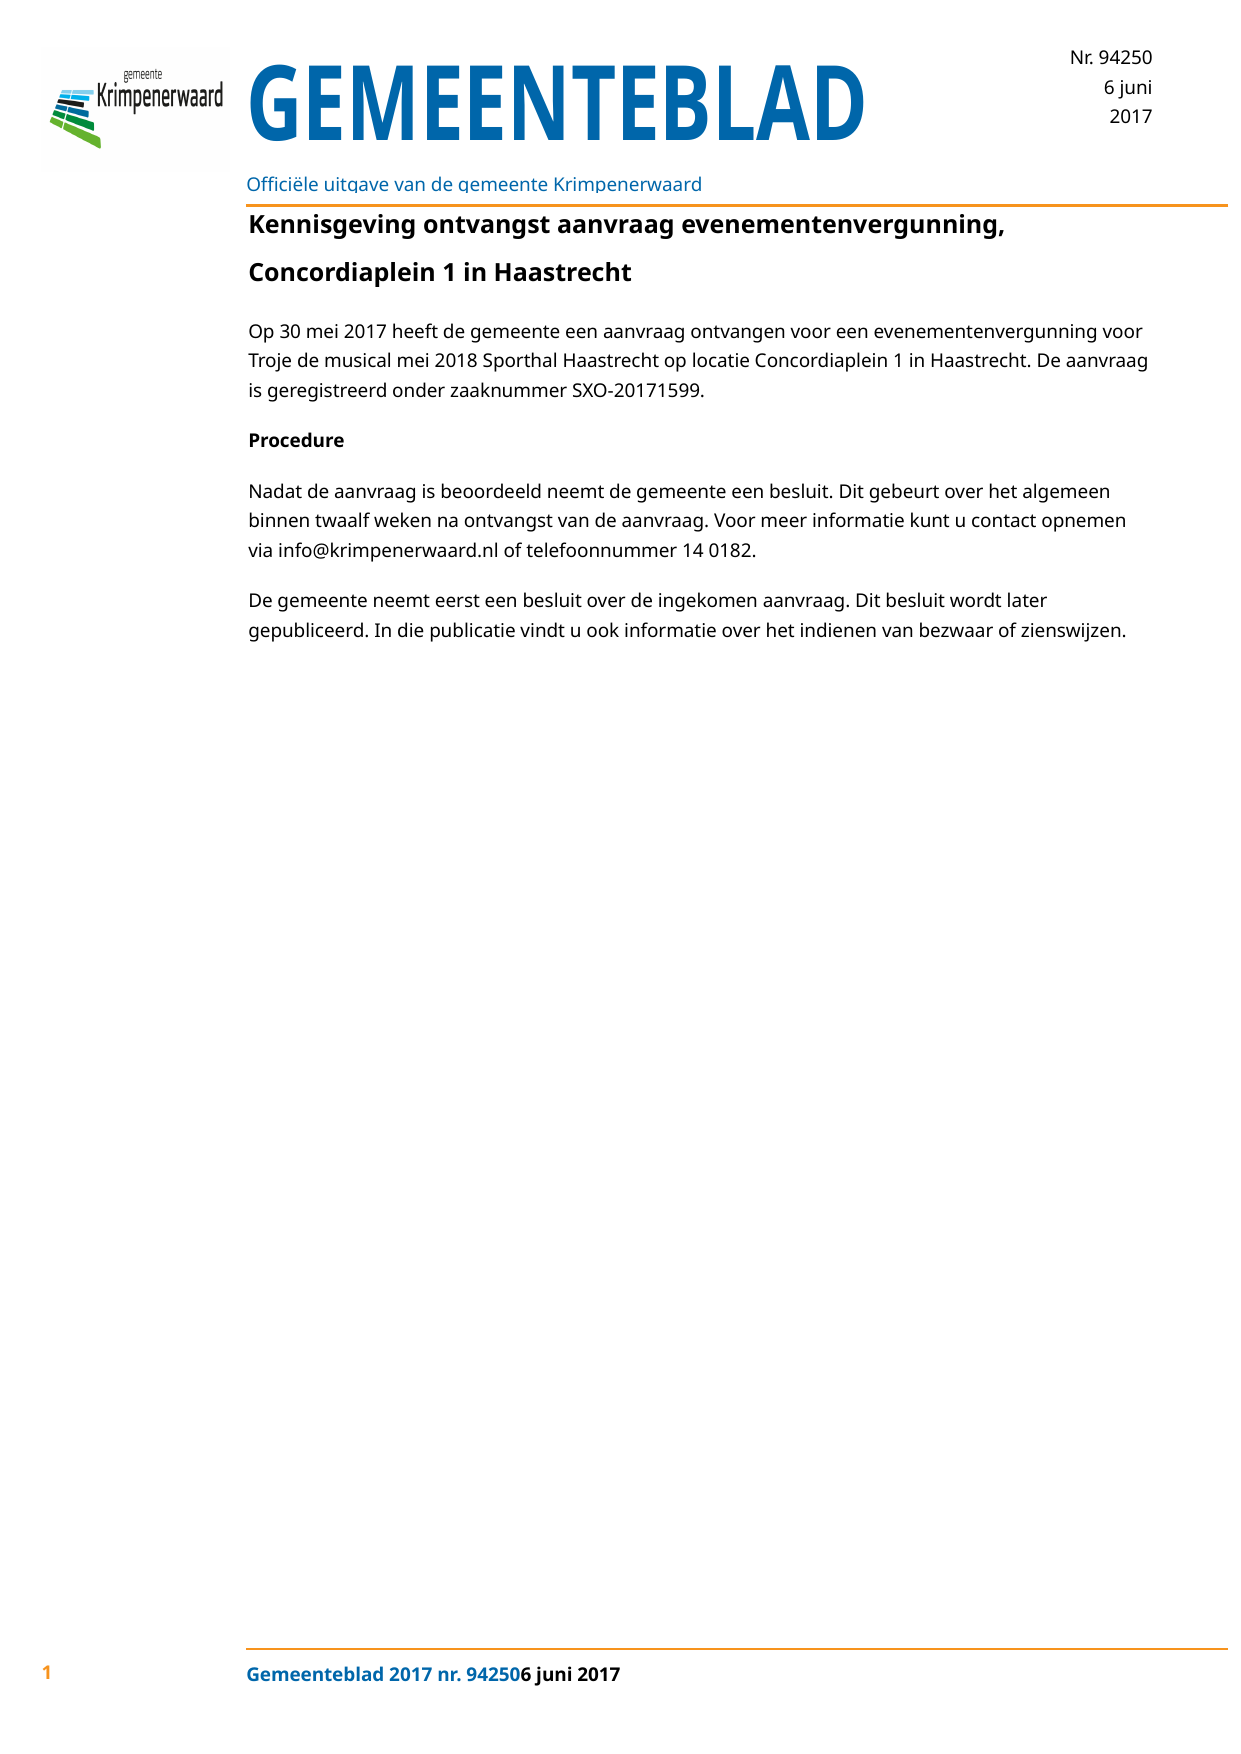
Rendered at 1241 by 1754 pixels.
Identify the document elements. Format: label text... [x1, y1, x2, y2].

picture [41, 47, 231, 172]
text Nadat de aanvraag is beoordeeld neemt de gemeente een besluit. Dit gebeurt over het algemeen binnen twaalf weken na ontvangst van de aanvraag. Voor meer informatie kunt u contact opnemen via info@krimpenerwaard.nl of telefoonnummer 14 0182. [248, 478, 1152, 563]
text Procedure [248, 427, 1152, 453]
text Kennisgeving ontvangst aanvraag evenementenvergunning, Concordiaplein 1 in Haastrecht [248, 207, 1152, 288]
text De gemeente neemt eerst een besluit over de ingekomen aanvraag. Dit besluit wordt later gepubliceerd. In die publicatie vindt u ook informatie over het indienen van bezwaar of zienswijzen. [248, 587, 1152, 643]
text Op 30 mei 2017 heeft de gemeente een aanvraag ontvangen voor een evenementenvergunning voor Troje de musical mei 2018 Sporthal Haastrecht op locatie Concordiaplein 1 in Haastrecht. De aanvraag is geregistreerd onder zaaknummer SXO-20171599. [248, 318, 1152, 403]
